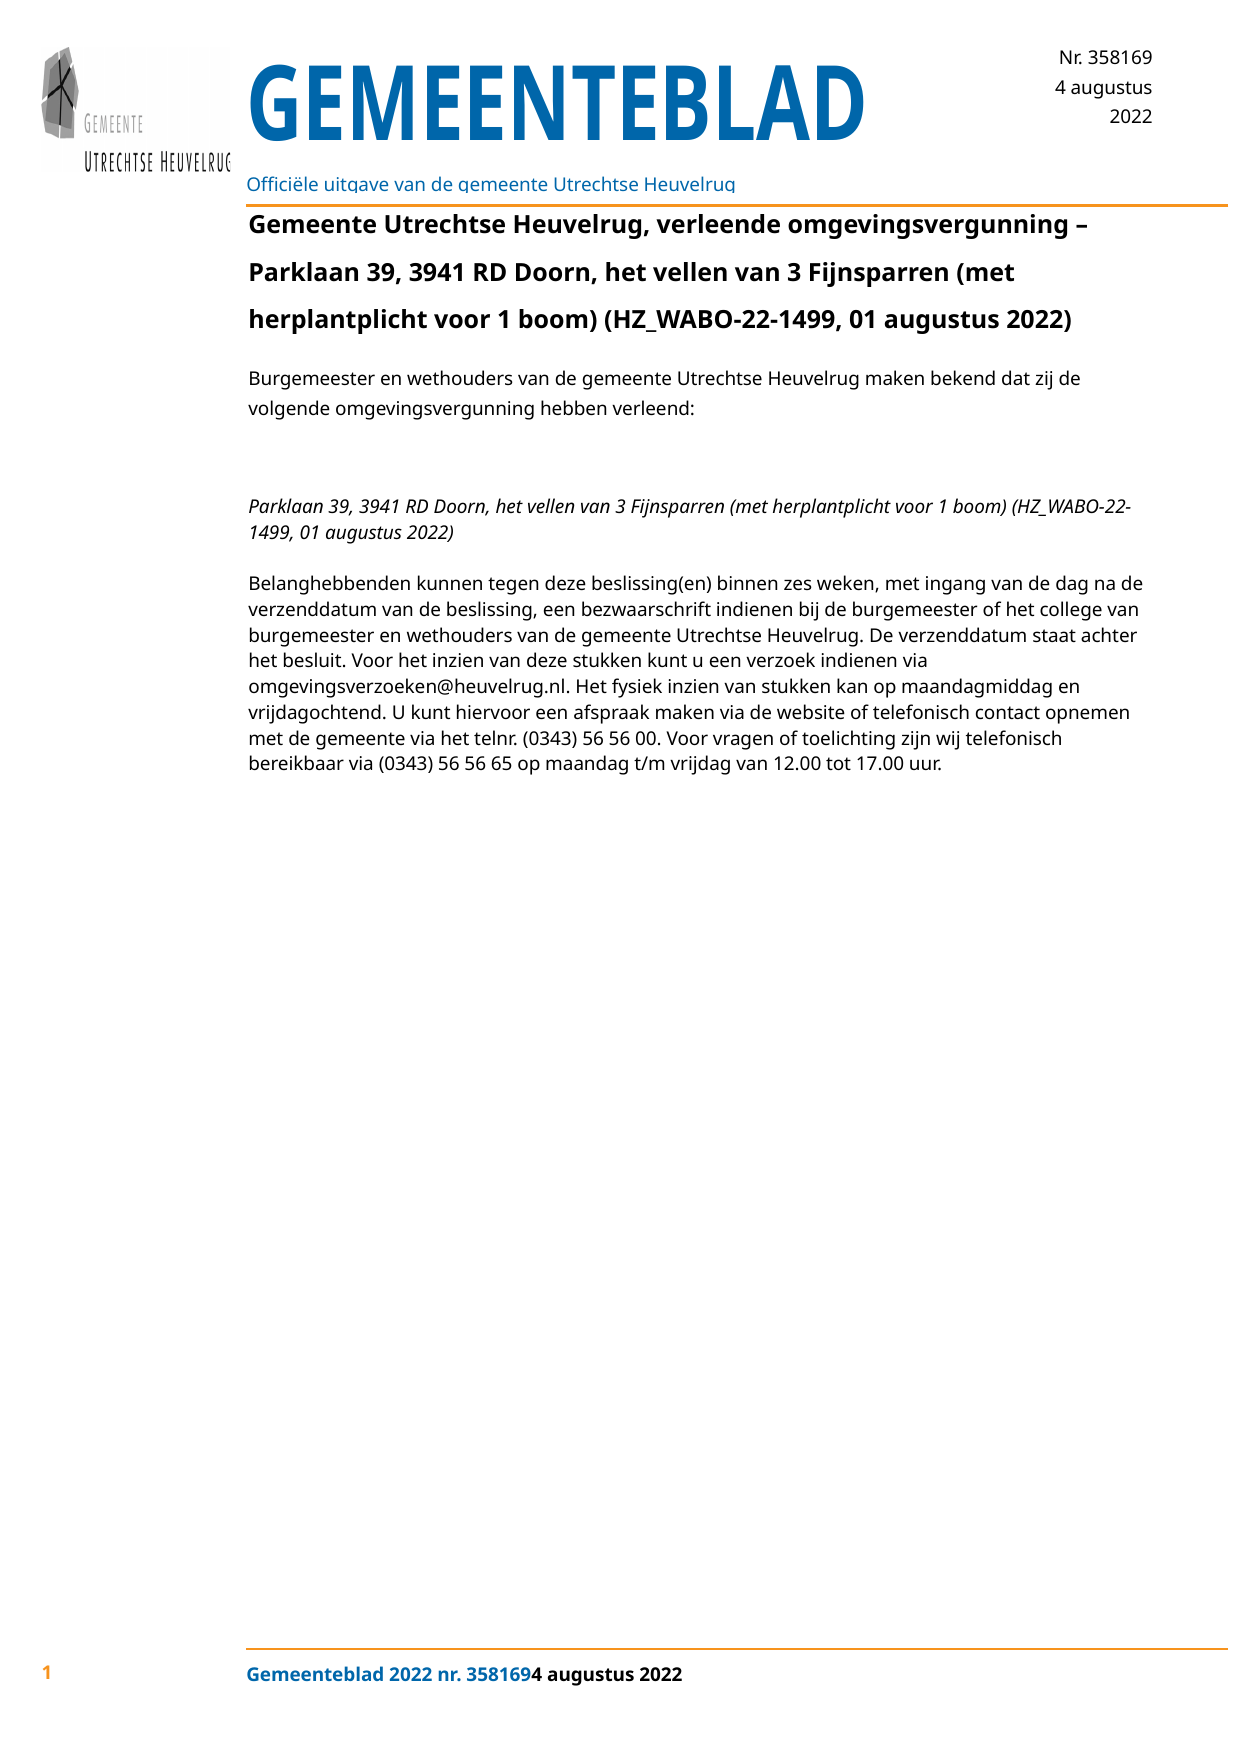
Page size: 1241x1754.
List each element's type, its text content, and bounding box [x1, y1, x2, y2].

text Belanghebbenden kunnen tegen deze beslissing(en) binnen zes weken, met ingang van de dag na de verzenddatum van de beslissing, een bezwaarschrift indienen bij de burgemeester of het college van burgemeester en wethouders van de gemeente Utrechtse Heuvelrug. De verzenddatum staat achter het besluit. Voor het inzien van deze stukken kunt u een verzoek indienen via omgevingsverzoeken@heuvelrug.nl. Het fysiek inzien van stukken kan op maandagmiddag en vrijdagochtend. U kunt hiervoor een afspraak maken via de website of telefonisch contact opnemen met de gemeente via het telnr. (0343) 56 56 00. Voor vragen of toelichting zijn wij telefonisch bereikbaar via (0343) 56 56 65 op maandag t/m vrijdag van 12.00 tot 17.00 uur. [248, 571, 1152, 776]
picture [41, 47, 231, 172]
text Parklaan 39, 3941 RD Doorn, het vellen van 3 Fijnsparren (met herplantplicht voor 1 boom) (HZ_WABO-22-1499, 01 augustus 2022) [248, 493, 1152, 545]
text Burgemeester en wethouders van de gemeente Utrechtse Heuvelrug maken bekend dat zij de volgende omgevingsvergunning hebben verleend: [248, 366, 1152, 421]
text Gemeente Utrechtse Heuvelrug, verleende omgevingsvergunning – Parklaan 39, 3941 RD Doorn, het vellen van 3 Fijnsparren (met herplantplicht voor 1 boom) (HZ_WABO-22-1499, 01 augustus 2022) [248, 207, 1152, 336]
